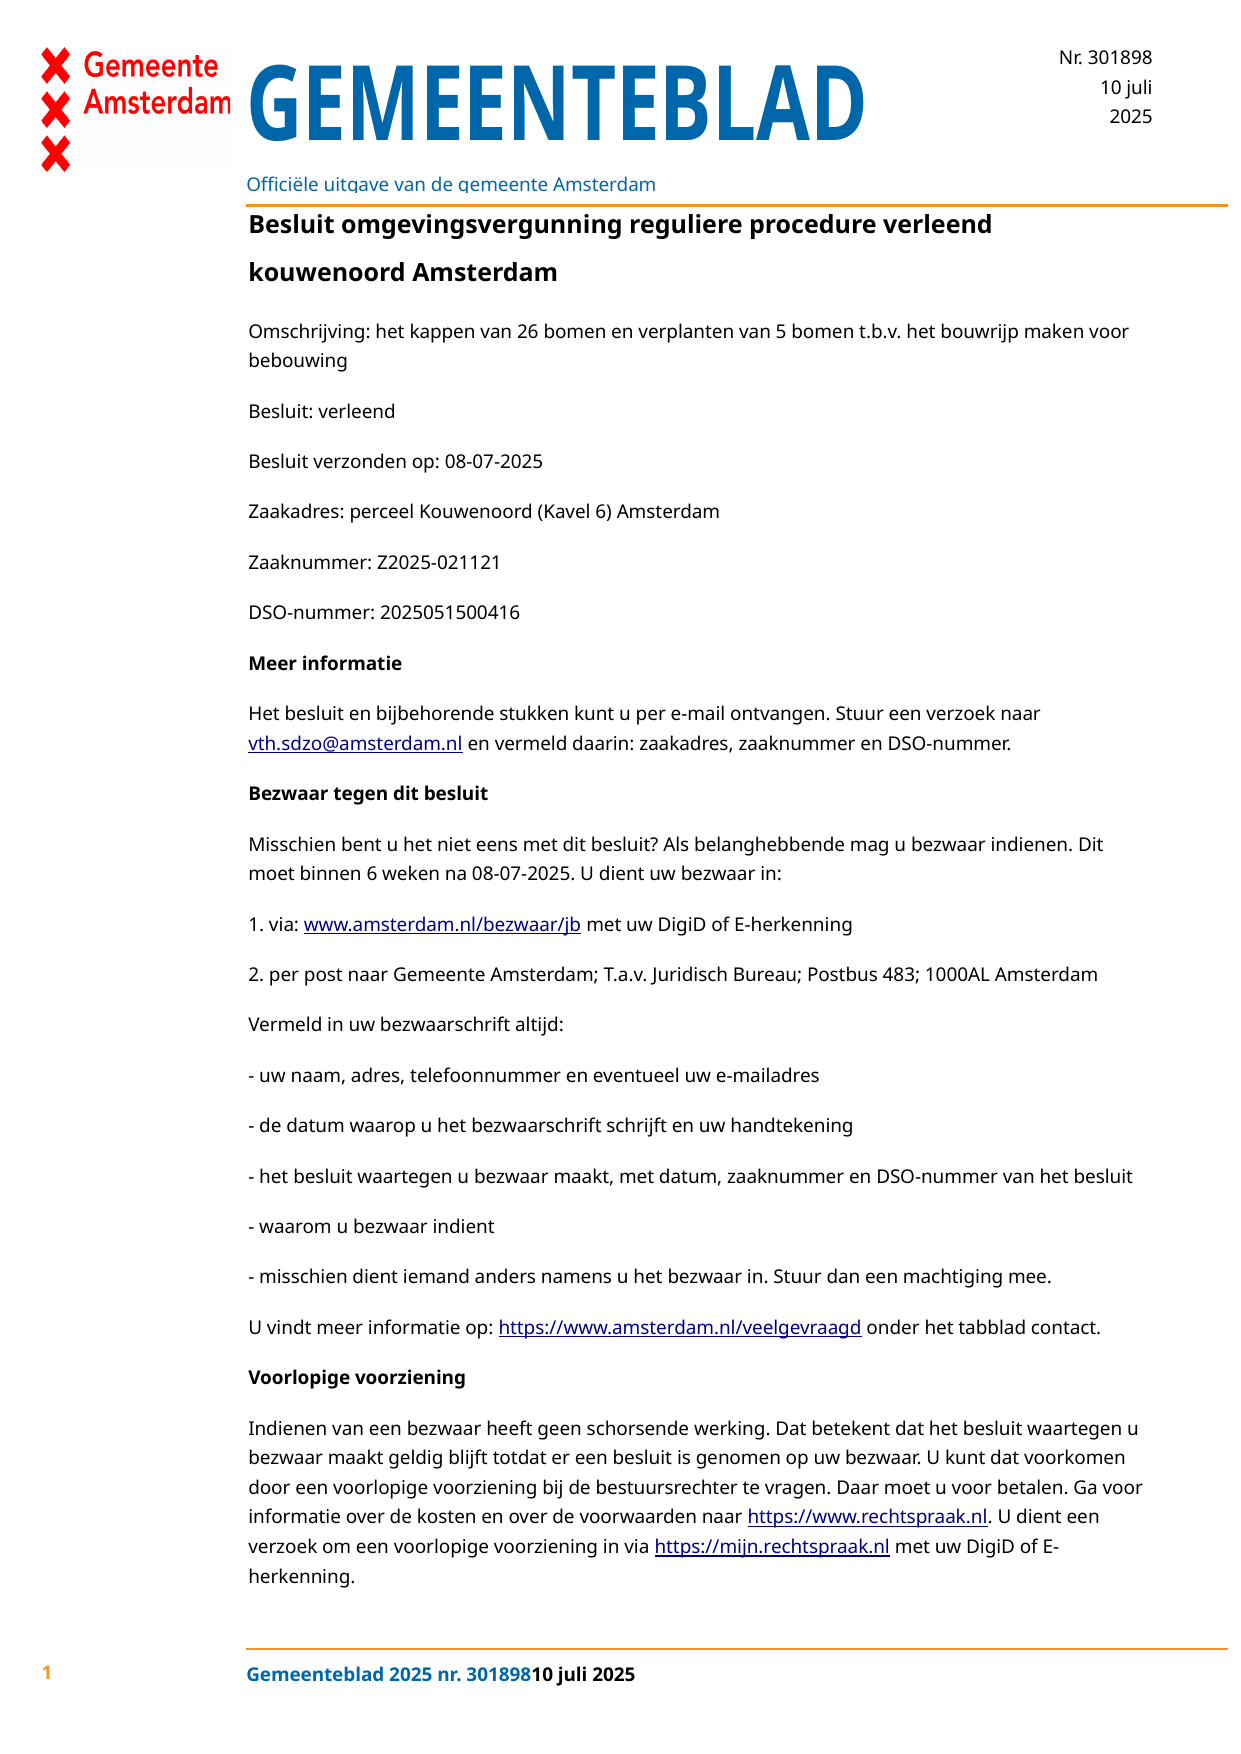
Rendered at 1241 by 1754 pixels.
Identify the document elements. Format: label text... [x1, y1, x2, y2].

text 2. per post naar Gemeente Amsterdam; T.a.v. Juridisch Bureau; Postbus 483; 1000AL Amsterdam [248, 961, 1152, 987]
text Besluit verzonden op: 08-07-2025 [248, 448, 1152, 474]
text Zaakadres: perceel Kouwenoord (Kavel 6) Amsterdam [248, 499, 1152, 524]
text 1. via: www.amsterdam.nl/bezwaar/jb met uw DigiD of E-herkenning [248, 911, 1152, 937]
text Omschrijving: het kappen van 26 bomen en verplanten van 5 bomen t.b.v. het bouwrijp maken voor bebouwing [248, 318, 1152, 373]
text Besluit: verleend [248, 398, 1152, 424]
text Meer informatie [248, 650, 1152, 676]
text DSO-nummer: 2025051500416 [248, 599, 1152, 625]
text Besluit omgevingsvergunning reguliere procedure verleend kouwenoord Amsterdam [248, 207, 1152, 288]
text - uw naam, adres, telefoonnummer en eventueel uw e-mailadres [248, 1062, 1152, 1088]
text Vermeld in uw bezwaarschrift altijd: [248, 1012, 1152, 1037]
text Zaaknummer: Z2025-021121 [248, 549, 1152, 575]
picture [41, 47, 231, 172]
text Bezwaar tegen dit besluit [248, 780, 1152, 806]
text - misschien dient iemand anders namens u het bezwaar in. Stuur dan een machtiging mee. [248, 1264, 1152, 1289]
text - waarom u bezwaar indient [248, 1213, 1152, 1239]
text Misschien bent u het niet eens met dit besluit? Als belanghebbende mag u bezwaar indienen. Dit moet binnen 6 weken na 08-07-2025. U dient uw bezwaar in: [248, 831, 1152, 886]
text Voorlopige voorziening [248, 1364, 1152, 1390]
text - het besluit waartegen u bezwaar maakt, met datum, zaaknummer en DSO-nummer van het besluit [248, 1163, 1152, 1189]
text Het besluit en bijbehorende stukken kunt u per e-mail ontvangen. Stuur een verzoek naar vth.sdzo@amsterdam.nl en vermeld daarin: zaakadres, zaaknummer en DSO-nummer. [248, 700, 1152, 756]
text Indienen van een bezwaar heeft geen schorsende werking. Dat betekent dat het besluit waartegen u bezwaar maakt geldig blijft totdat er een besluit is genomen op uw bezwaar. U kunt dat voorkomen door een voorlopige voorziening bij de bestuursrechter te vragen. Daar moet u voor betalen. Ga voor informatie over de kosten en over de voorwaarden naar https://www.rechtspraak.nl. U dient een verzoek om een voorlopige voorziening in via https://mijn.rechtspraak.nl met uw DigiD of E-herkenning. [248, 1415, 1152, 1589]
text U vindt meer informatie op: https://www.amsterdam.nl/veelgevraagd onder het tabblad contact. [248, 1314, 1152, 1340]
text - de datum waarop u het bezwaarschrift schrijft en uw handtekening [248, 1112, 1152, 1138]
